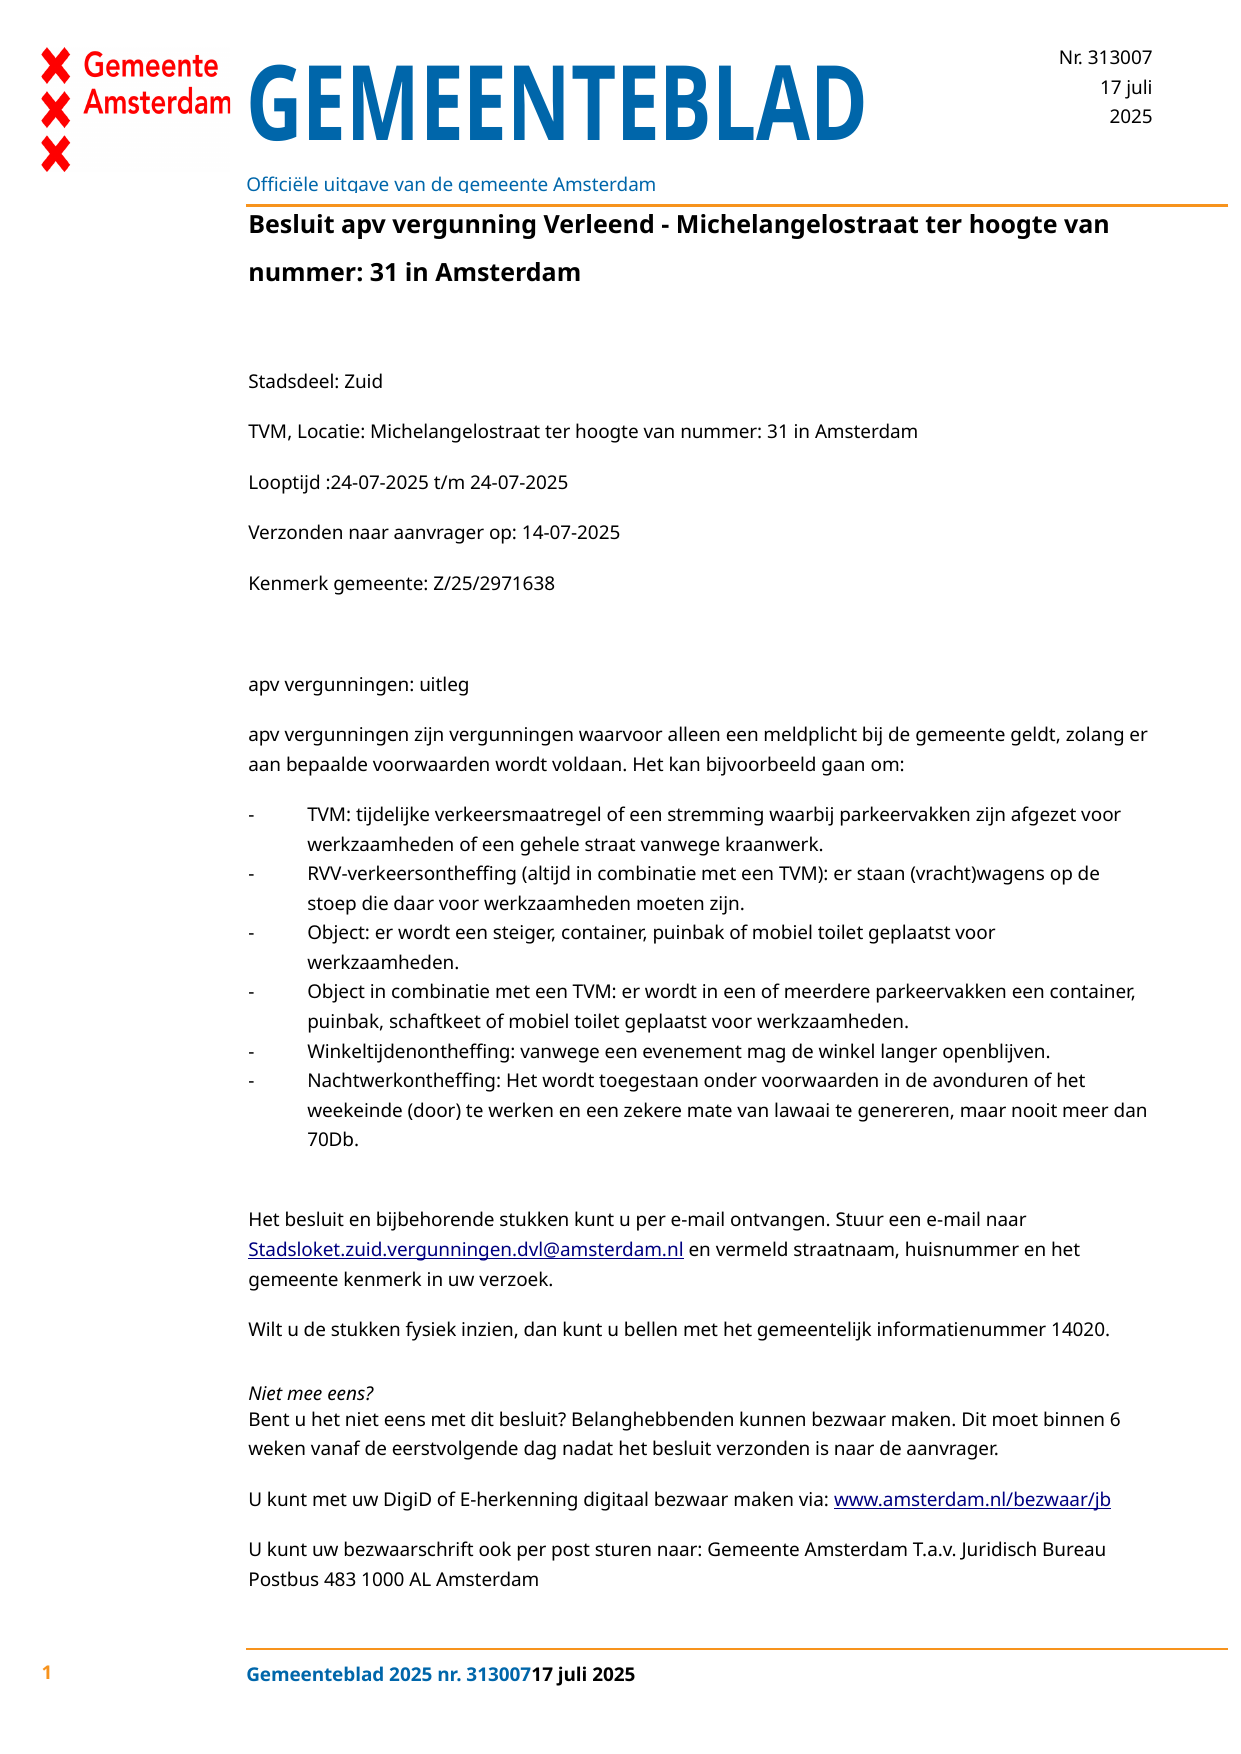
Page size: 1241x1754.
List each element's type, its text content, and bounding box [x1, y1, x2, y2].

text U kunt uw bezwaarschrift ook per post sturen naar: Gemeente Amsterdam T.a.v. Juridisch Bureau Postbus 483 1000 AL Amsterdam [248, 1536, 1152, 1592]
text TVM, Locatie: Michelangelostraat ter hoogte van nummer: 31 in Amsterdam [248, 419, 1152, 444]
text Wilt u de stukken fysiek inzien, dan kunt u bellen met het gemeentelijk informatienummer 14020. [248, 1316, 1152, 1342]
text Verzonden naar aanvrager op: 14-07-2025 [248, 519, 1152, 545]
text Besluit apv vergunning Verleend - Michelangelostraat ter hoogte van nummer: 31 in Amsterdam [248, 207, 1152, 288]
text Het besluit en bijbehorende stukken kunt u per e-mail ontvangen. Stuur een e-mail naar Stadsloket.zuid.vergunningen.dvl@amsterdam.nl en vermeld straatnaam, huisnummer en het gemeente kenmerk in uw verzoek. [248, 1207, 1152, 1292]
list Winkeltijdenontheffing: vanwege een evenement mag de winkel langer openblijven. [248, 1038, 1152, 1064]
text U kunt met uw DigiD of E-herkenning digitaal bezwaar maken via: www.amsterdam.nl/bezwaar/jb [248, 1486, 1152, 1512]
text Kenmerk gemeente: Z/25/2971638 [248, 570, 1152, 596]
list TVM: tijdelijke verkeersmaatregel of een stremming waarbij parkeervakken zijn afgezet voor werkzaamheden of een gehele straat vanwege kraanwerk. [248, 801, 1152, 857]
list RVV-verkeersontheffing (altijd in combinatie met een TVM): er staan (vracht)wagens op de stoep die daar voor werkzaamheden moeten zijn. [248, 860, 1152, 916]
list Nachtwerkontheffing: Het wordt toegestaan onder voorwaarden in de avonduren of het weekeinde (door) te werken en een zekere mate van lawaai te genereren, maar nooit meer dan 70Db. [248, 1067, 1152, 1152]
text apv vergunningen zijn vergunningen waarvoor alleen een meldplicht bij de gemeente geldt, zolang er aan bepaalde voorwaarden wordt voldaan. Het kan bijvoorbeeld gaan om: [248, 721, 1152, 777]
picture [41, 47, 231, 172]
text Stadsdeel: Zuid [248, 368, 1152, 394]
list Object: er wordt een steiger, container, puinbak of mobiel toilet geplaatst voor werkzaamheden. [248, 919, 1152, 975]
text Niet mee eens? [248, 1380, 1152, 1406]
text apv vergunningen: uitleg [248, 671, 1152, 697]
text Bent u het niet eens met dit besluit? Belanghebbenden kunnen bezwaar maken. Dit moet binnen 6 weken vanaf de eerstvolgende dag nadat het besluit verzonden is naar de aanvrager. [248, 1406, 1152, 1461]
text Looptijd :24-07-2025 t/m 24-07-2025 [248, 469, 1152, 495]
list Object in combinatie met een TVM: er wordt in een of meerdere parkeervakken een container, puinbak, schaftkeet of mobiel toilet geplaatst voor werkzaamheden. [248, 979, 1152, 1034]
